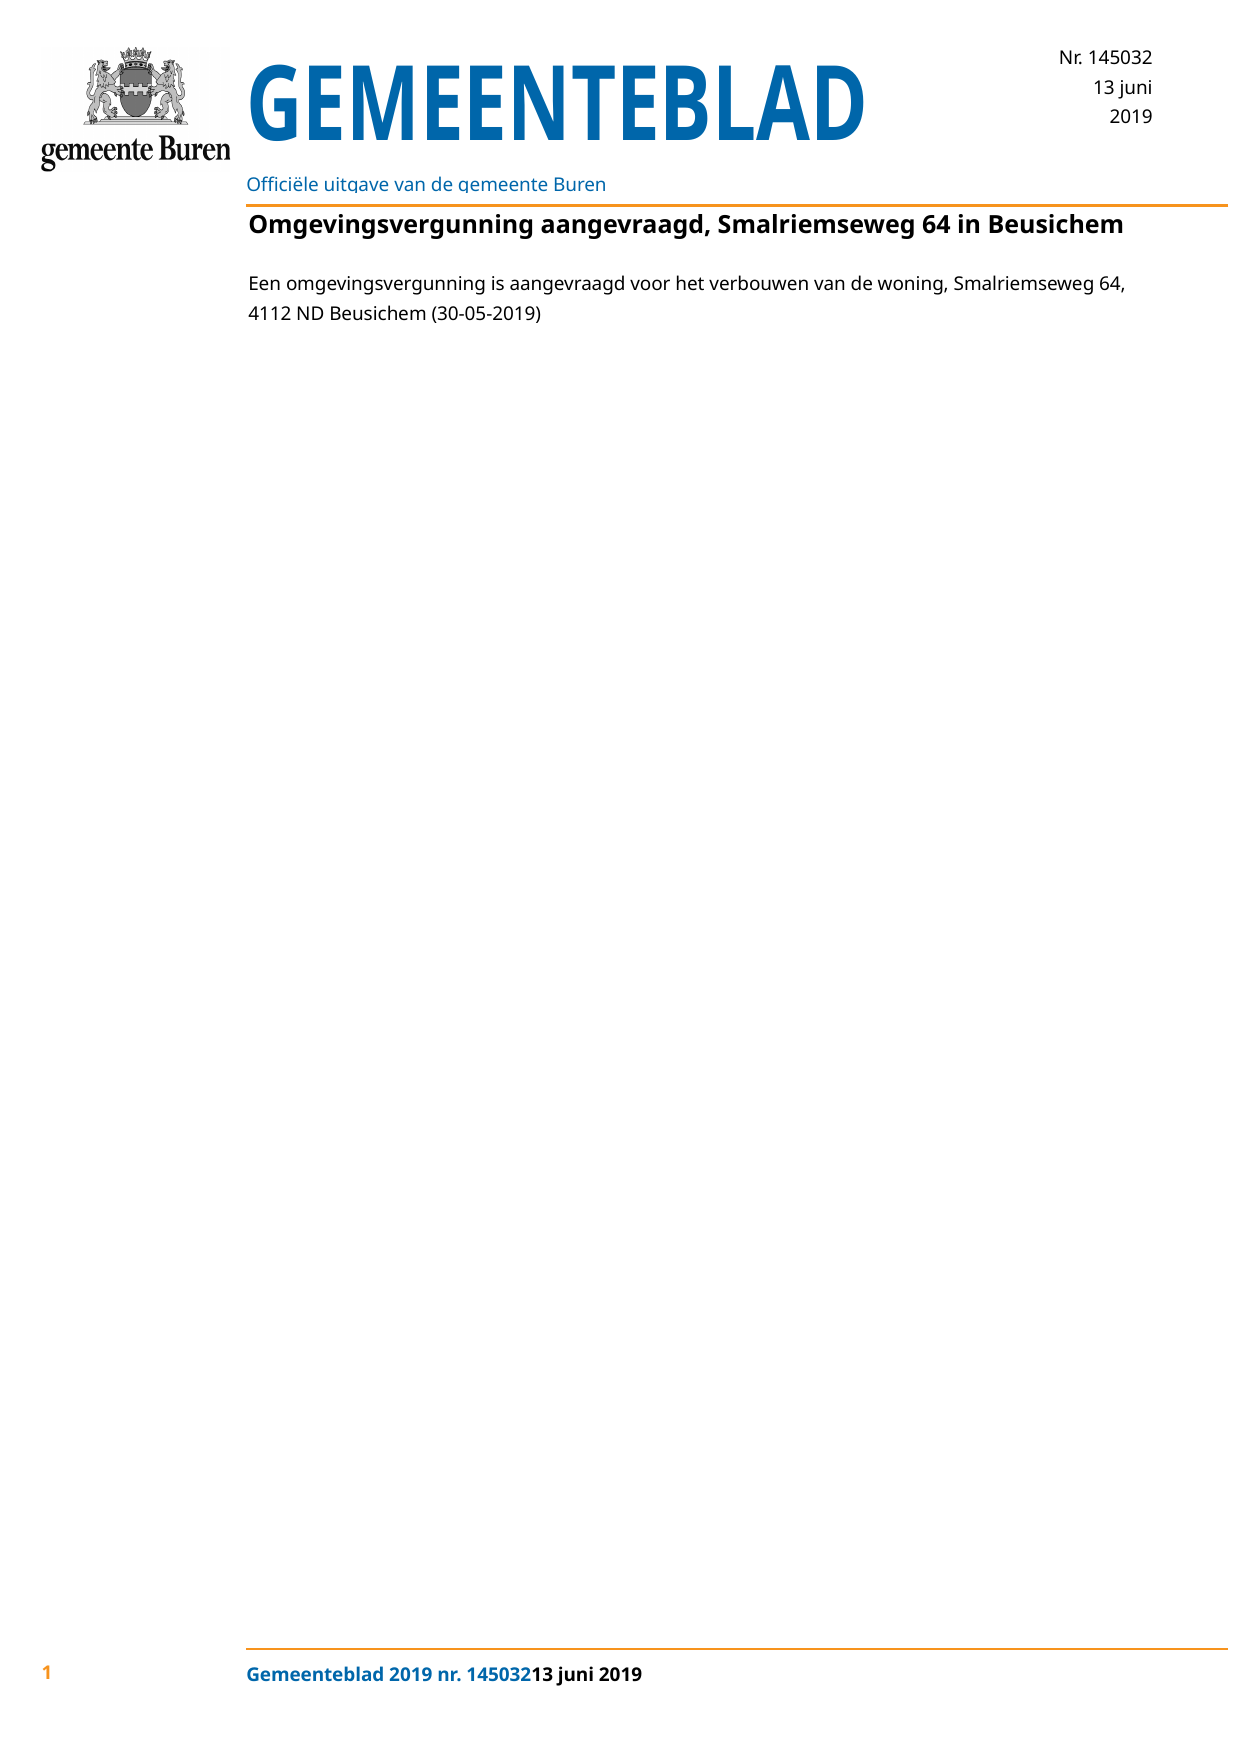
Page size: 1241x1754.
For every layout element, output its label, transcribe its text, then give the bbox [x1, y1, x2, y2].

text Omgevingsvergunning aangevraagd, Smalriemseweg 64 in Beusichem [248, 207, 1152, 241]
picture [41, 47, 231, 172]
text Een omgevingsvergunning is aangevraagd voor het verbouwen van de woning, Smalriemseweg 64, 4112 ND Beusichem (30-05-2019) [248, 270, 1152, 326]
